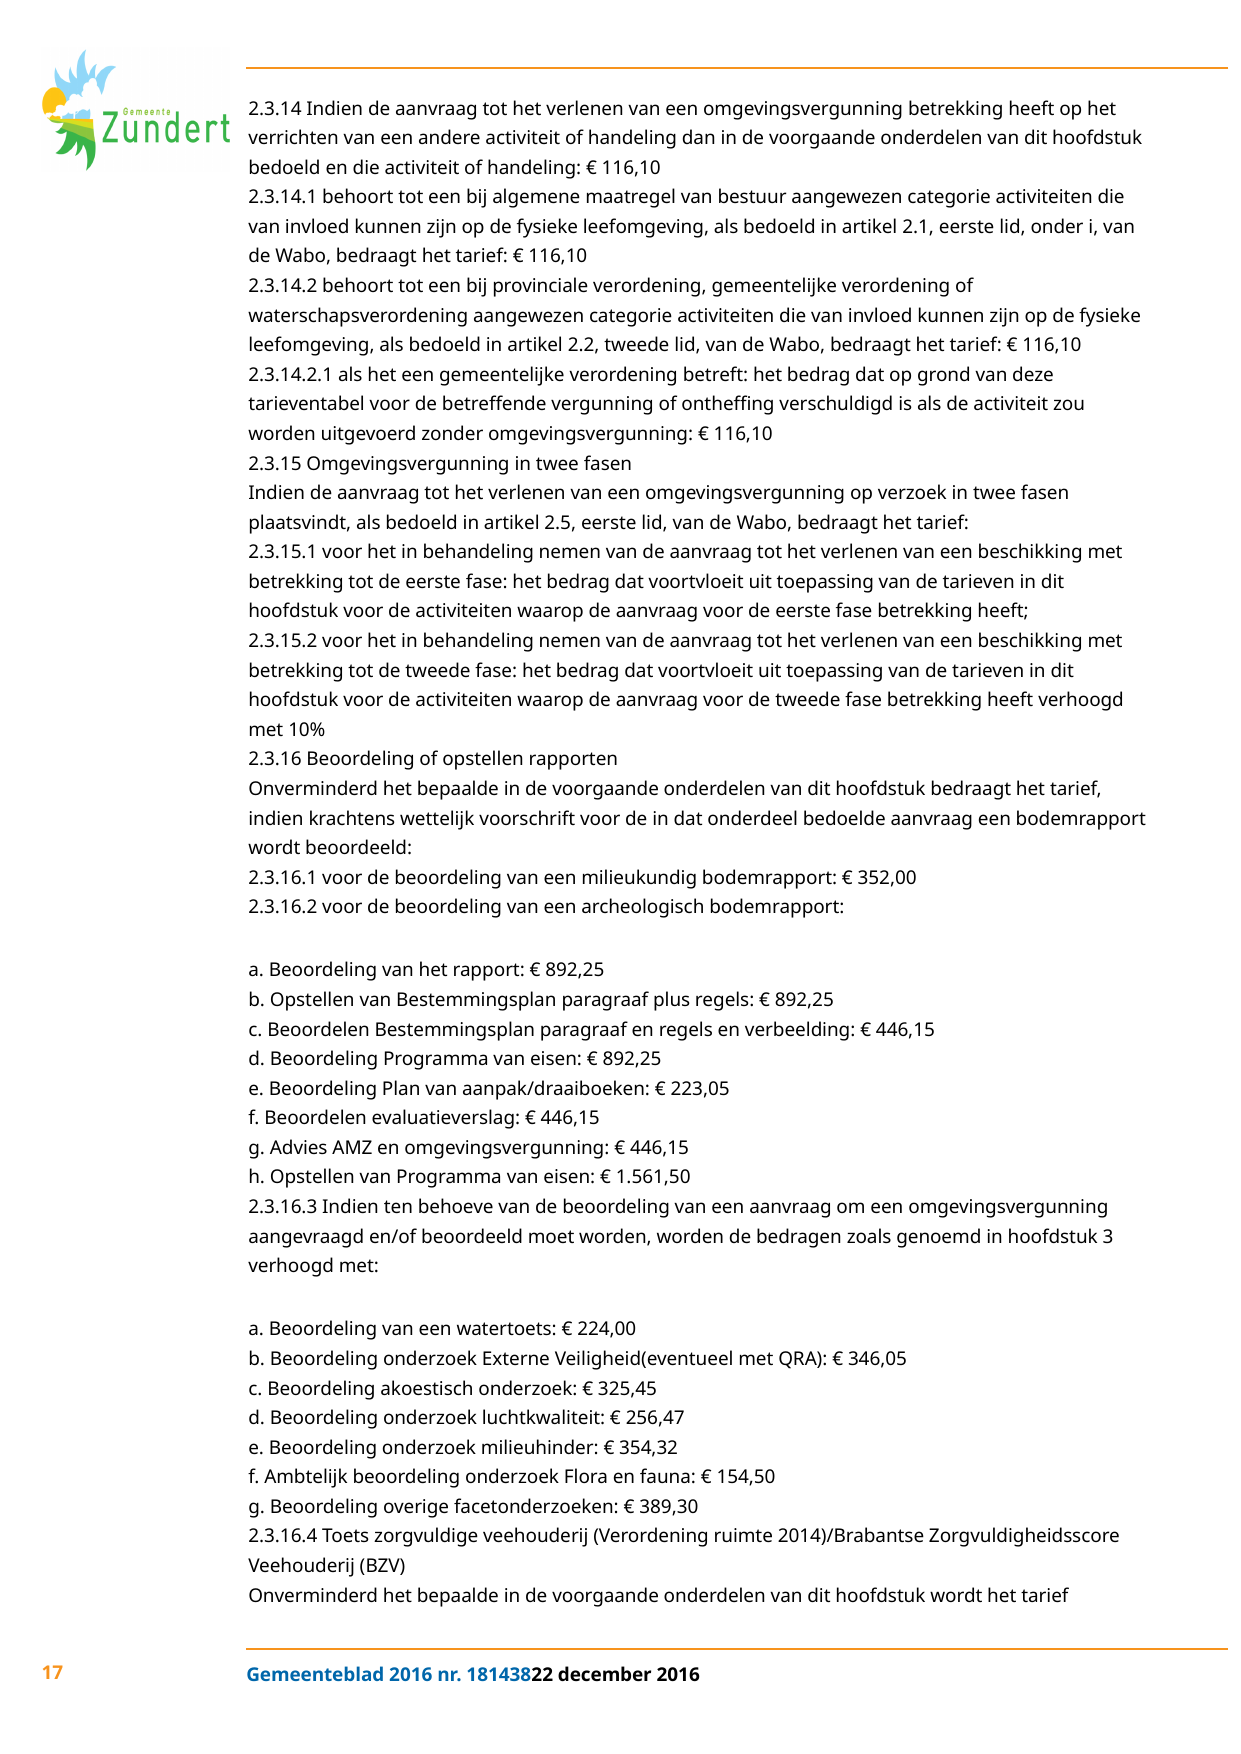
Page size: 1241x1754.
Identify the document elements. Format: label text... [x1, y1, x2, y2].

text 2.3.16.1 voor de beoordeling van een milieukundig bodemrapport: € 352,00 [248, 864, 1152, 890]
text c. Beoordeling akoestisch onderzoek: € 325,45 [248, 1375, 1152, 1401]
text Indien de aanvraag tot het verlenen van een omgevingsvergunning op verzoek in twee fasen plaatsvindt, als bedoeld in artikel 2.5, eerste lid, van de Wabo, bedraagt het tarief: [248, 479, 1152, 535]
text 2.3.14.1 behoort tot een bij algemene maatregel van bestuur aangewezen categorie activiteiten die van invloed kunnen zijn op de fysieke leefomgeving, als bedoeld in artikel 2.1, eerste lid, onder i, van de Wabo, bedraagt het tarief: € 116,10 [248, 183, 1152, 268]
text f. Beoordelen evaluatieverslag: € 446,15 [248, 1104, 1152, 1130]
text 2.3.15.2 voor het in behandeling nemen van de aanvraag tot het verlenen van een beschikking met betrekking tot de tweede fase: het bedrag dat voortvloeit uit toepassing van de tarieven in dit hoofdstuk voor de activiteiten waarop de aanvraag voor de tweede fase betrekking heeft verhoogd met 10% [248, 627, 1152, 742]
text 2.3.16 Beoordeling of opstellen rapporten [248, 746, 1152, 771]
text 2.3.15.1 voor het in behandeling nemen van de aanvraag tot het verlenen van een beschikking met betrekking tot de eerste fase: het bedrag dat voortvloeit uit toepassing van de tarieven in dit hoofdstuk voor de activiteiten waarop de aanvraag voor de eerste fase betrekking heeft; [248, 538, 1152, 623]
text a. Beoordeling van een watertoets: € 224,00 [248, 1316, 1152, 1341]
text c. Beoordelen Bestemmingsplan paragraaf en regels en verbeelding: € 446,15 [248, 1016, 1152, 1042]
text 2.3.16.3 Indien ten behoeve van de beoordeling van een aanvraag om een omgevingsvergunning aangevraagd en/of beoordeeld moet worden, worden de bedragen zoals genoemd in hoofdstuk 3 verhoogd met: [248, 1193, 1152, 1278]
text g. Beoordeling overige facetonderzoeken: € 389,30 [248, 1493, 1152, 1519]
text 2.3.16.4 Toets zorgvuldige veehouderij (Verordening ruimte 2014)/Brabantse Zorgvuldigheidsscore Veehouderij (BZV) [248, 1523, 1152, 1578]
text 2.3.14.2.1 als het een gemeentelijke verordening betreft: het bedrag dat op grond van deze tarieventabel voor de betreffende vergunning of ontheffing verschuldigd is als de activiteit zou worden uitgevoerd zonder omgevingsvergunning: € 116,10 [248, 361, 1152, 446]
text h. Opstellen van Programma van eisen: € 1.561,50 [248, 1164, 1152, 1189]
text Onverminderd het bepaalde in de voorgaande onderdelen van dit hoofdstuk wordt het tarief [248, 1582, 1152, 1608]
text b. Beoordeling onderzoek Externe Veiligheid(eventueel met QRA): € 346,05 [248, 1345, 1152, 1371]
text b. Opstellen van Bestemmingsplan paragraaf plus regels: € 892,25 [248, 986, 1152, 1012]
text 2.3.14.2 behoort tot een bij provinciale verordening, gemeentelijke verordening of waterschapsverordening aangewezen categorie activiteiten die van invloed kunnen zijn op de fysieke leefomgeving, als bedoeld in artikel 2.2, tweede lid, van de Wabo, bedraagt het tarief: € 116,10 [248, 272, 1152, 357]
text 2.3.14 Indien de aanvraag tot het verlenen van een omgevingsvergunning betrekking heeft op het verrichten van een andere activiteit of handeling dan in de voorgaande onderdelen van dit hoofdstuk bedoeld en die activiteit of handeling: € 116,10 [248, 95, 1152, 180]
text e. Beoordeling Plan van aanpak/draaiboeken: € 223,05 [248, 1075, 1152, 1101]
text d. Beoordeling onderzoek luchtkwaliteit: € 256,47 [248, 1404, 1152, 1430]
text 2.3.16.2 voor de beoordeling van een archeologisch bodemrapport: [248, 893, 1152, 919]
text a. Beoordeling van het rapport: € 892,25 [248, 957, 1152, 982]
picture [41, 47, 231, 172]
text 2.3.15 Omgevingsvergunning in twee fasen [248, 450, 1152, 476]
text e. Beoordeling onderzoek milieuhinder: € 354,32 [248, 1434, 1152, 1460]
text Onverminderd het bepaalde in de voorgaande onderdelen van dit hoofdstuk bedraagt het tarief, indien krachtens wettelijk voorschrift voor de in dat onderdeel bedoelde aanvraag een bodemrapport wordt beoordeeld: [248, 775, 1152, 860]
text f. Ambtelijk beoordeling onderzoek Flora en fauna: € 154,50 [248, 1463, 1152, 1489]
text g. Advies AMZ en omgevingsvergunning: € 446,15 [248, 1134, 1152, 1160]
text d. Beoordeling Programma van eisen: € 892,25 [248, 1045, 1152, 1071]
